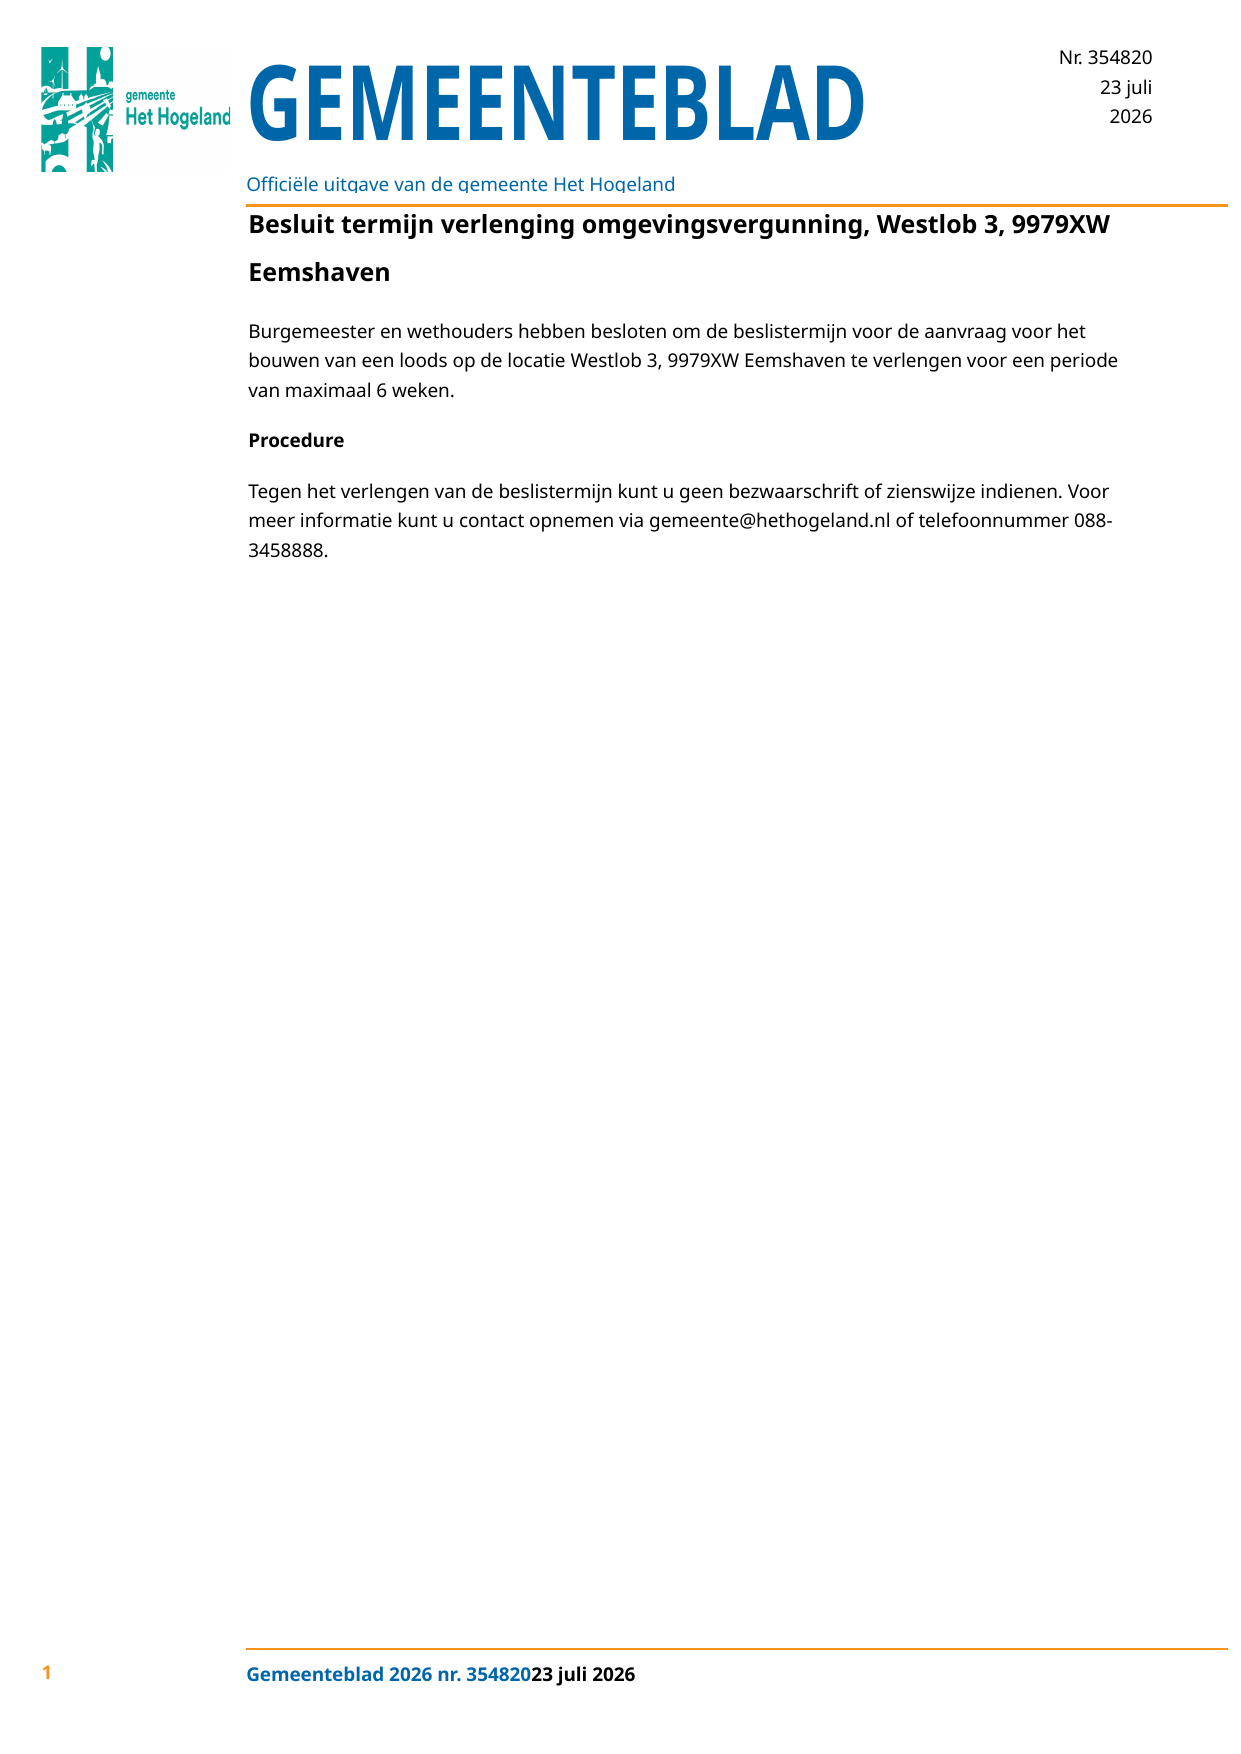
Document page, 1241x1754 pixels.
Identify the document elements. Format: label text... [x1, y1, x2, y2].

text Tegen het verlengen van de beslistermijn kunt u geen bezwaarschrift of zienswijze indienen. Voor meer informatie kunt u contact opnemen via gemeente@hethogeland.nl of telefoonnummer 088-3458888. [248, 478, 1152, 563]
text Procedure [248, 427, 1152, 453]
picture [41, 47, 231, 172]
text Besluit termijn verlenging omgevingsvergunning, Westlob 3, 9979XW Eemshaven [248, 207, 1152, 288]
text Burgemeester en wethouders hebben besloten om de beslistermijn voor de aanvraag voor het bouwen van een loods op de locatie Westlob 3, 9979XW Eemshaven te verlengen voor een periode van maximaal 6 weken. [248, 318, 1152, 403]
